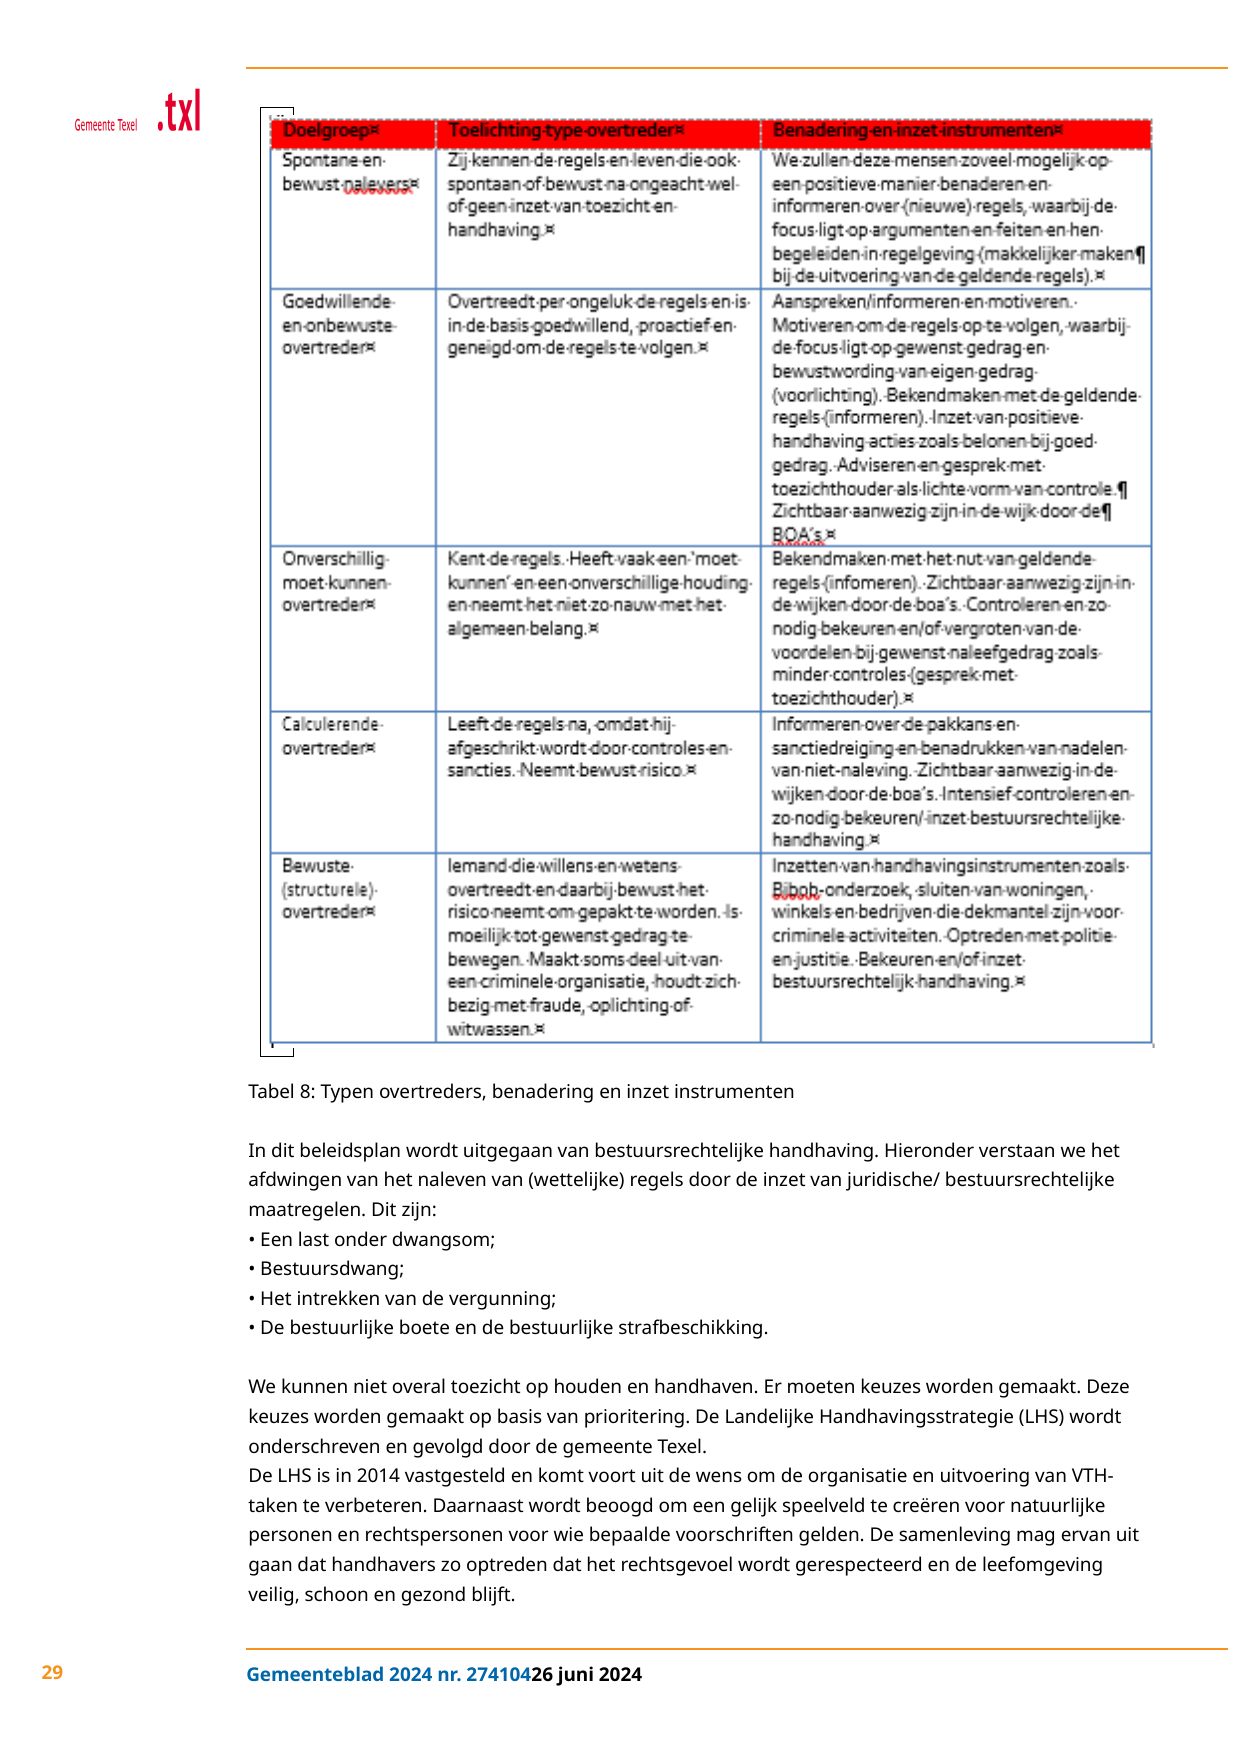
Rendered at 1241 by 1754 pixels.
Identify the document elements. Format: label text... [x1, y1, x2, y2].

text • Een last onder dwangsom; [248, 1226, 1152, 1251]
text De LHS is in 2014 vastgesteld en komt voort uit de wens om de organisatie en uitvoering van VTH-taken te verbeteren. Daarnaast wordt beoogd om een gelijk speelveld te creëren voor natuurlijke personen en rechtspersonen voor wie bepaalde voorschriften gelden. De samenleving mag ervan uit gaan dat handhavers zo optreden dat het rechtsgevoel wordt gerespecteerd en de leefomgeving veilig, schoon en gezond blijft. [248, 1462, 1152, 1606]
text Tabel 8: Typen overtreders, benadering en inzet instrumenten [248, 1078, 1152, 1103]
text • De bestuurlijke boete en de bestuurlijke strafbeschikking. [248, 1314, 1152, 1340]
text We kunnen niet overal toezicht op houden en handhaven. Er moeten keuzes worden gemaakt. Deze keuzes worden gemaakt op basis van prioritering. De Landelijke Handhavingsstrategie (LHS) wordt onderschreven en gevolgd door de gemeente Texel. [248, 1374, 1152, 1458]
text In dit beleidsplan wordt uitgegaan van bestuursrechtelijke handhaving. Hieronder verstaan we het afdwingen van het naleven van (wettelijke) regels door de inzet van juridische/ bestuursrechtelijke maatregelen. Dit zijn: [248, 1137, 1152, 1222]
text • Bestuursdwang; [248, 1255, 1152, 1281]
picture [41, 47, 231, 172]
text • Het intrekken van de vergunning; [248, 1285, 1152, 1311]
picture [268, 115, 1155, 1048]
